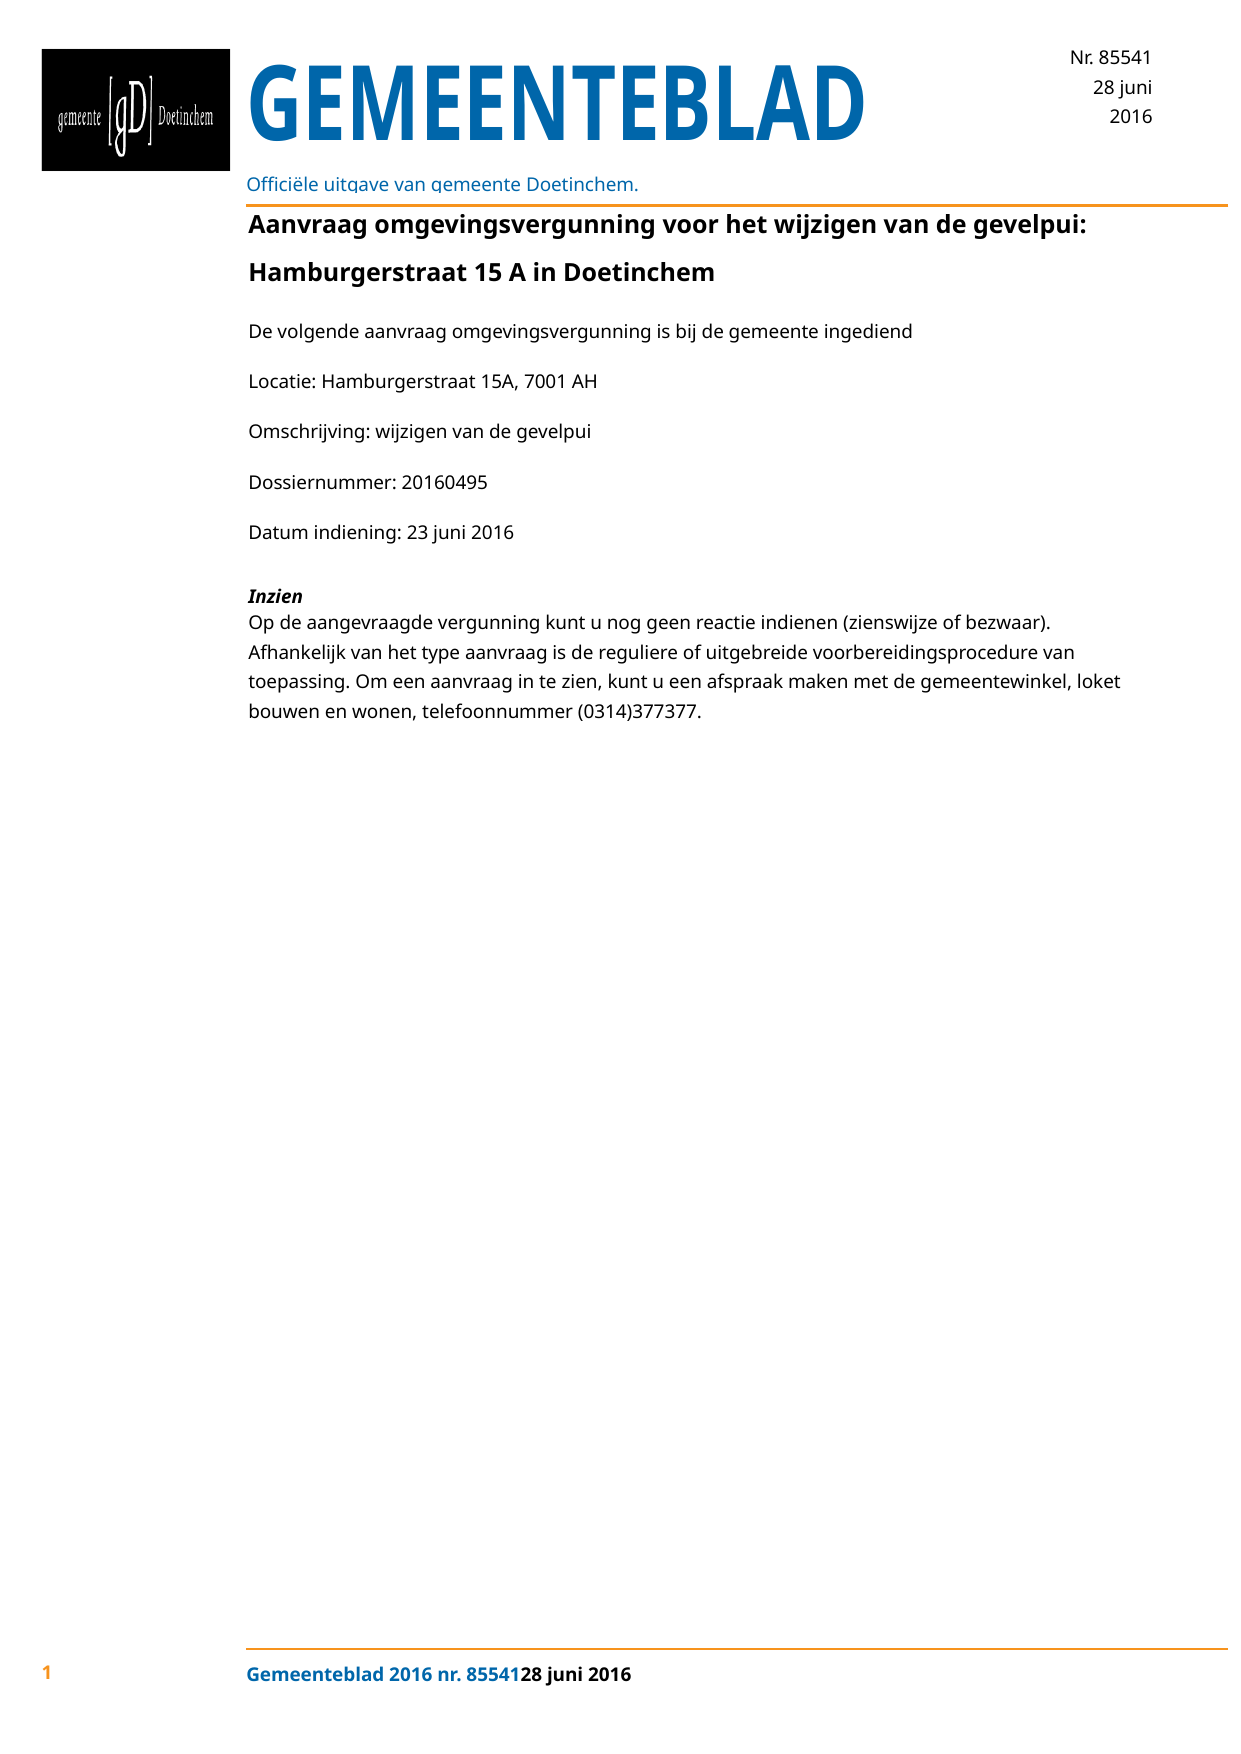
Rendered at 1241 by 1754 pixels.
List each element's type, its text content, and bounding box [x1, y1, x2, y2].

text De volgende aanvraag omgevingsvergunning is bij de gemeente ingediend [248, 318, 1152, 344]
text Inzien [248, 583, 1152, 609]
text Dossiernummer: 20160495 [248, 469, 1152, 495]
text Datum indiening: 23 juni 2016 [248, 519, 1152, 545]
picture [41, 47, 231, 172]
text Locatie: Hamburgerstraat 15A, 7001 AH [248, 368, 1152, 394]
text Aanvraag omgevingsvergunning voor het wijzigen van de gevelpui: Hamburgerstraat 15 A in Doetinchem [248, 207, 1152, 288]
text Op de aangevraagde vergunning kunt u nog geen reactie indienen (zienswijze of bezwaar). Afhankelijk van het type aanvraag is de reguliere of uitgebreide voorbereidingsprocedure van toepassing. Om een aanvraag in te zien, kunt u een afspraak maken met de gemeentewinkel, loket bouwen en wonen, telefoonnummer (0314)377377. [248, 609, 1152, 724]
text Omschrijving: wijzigen van de gevelpui [248, 419, 1152, 444]
